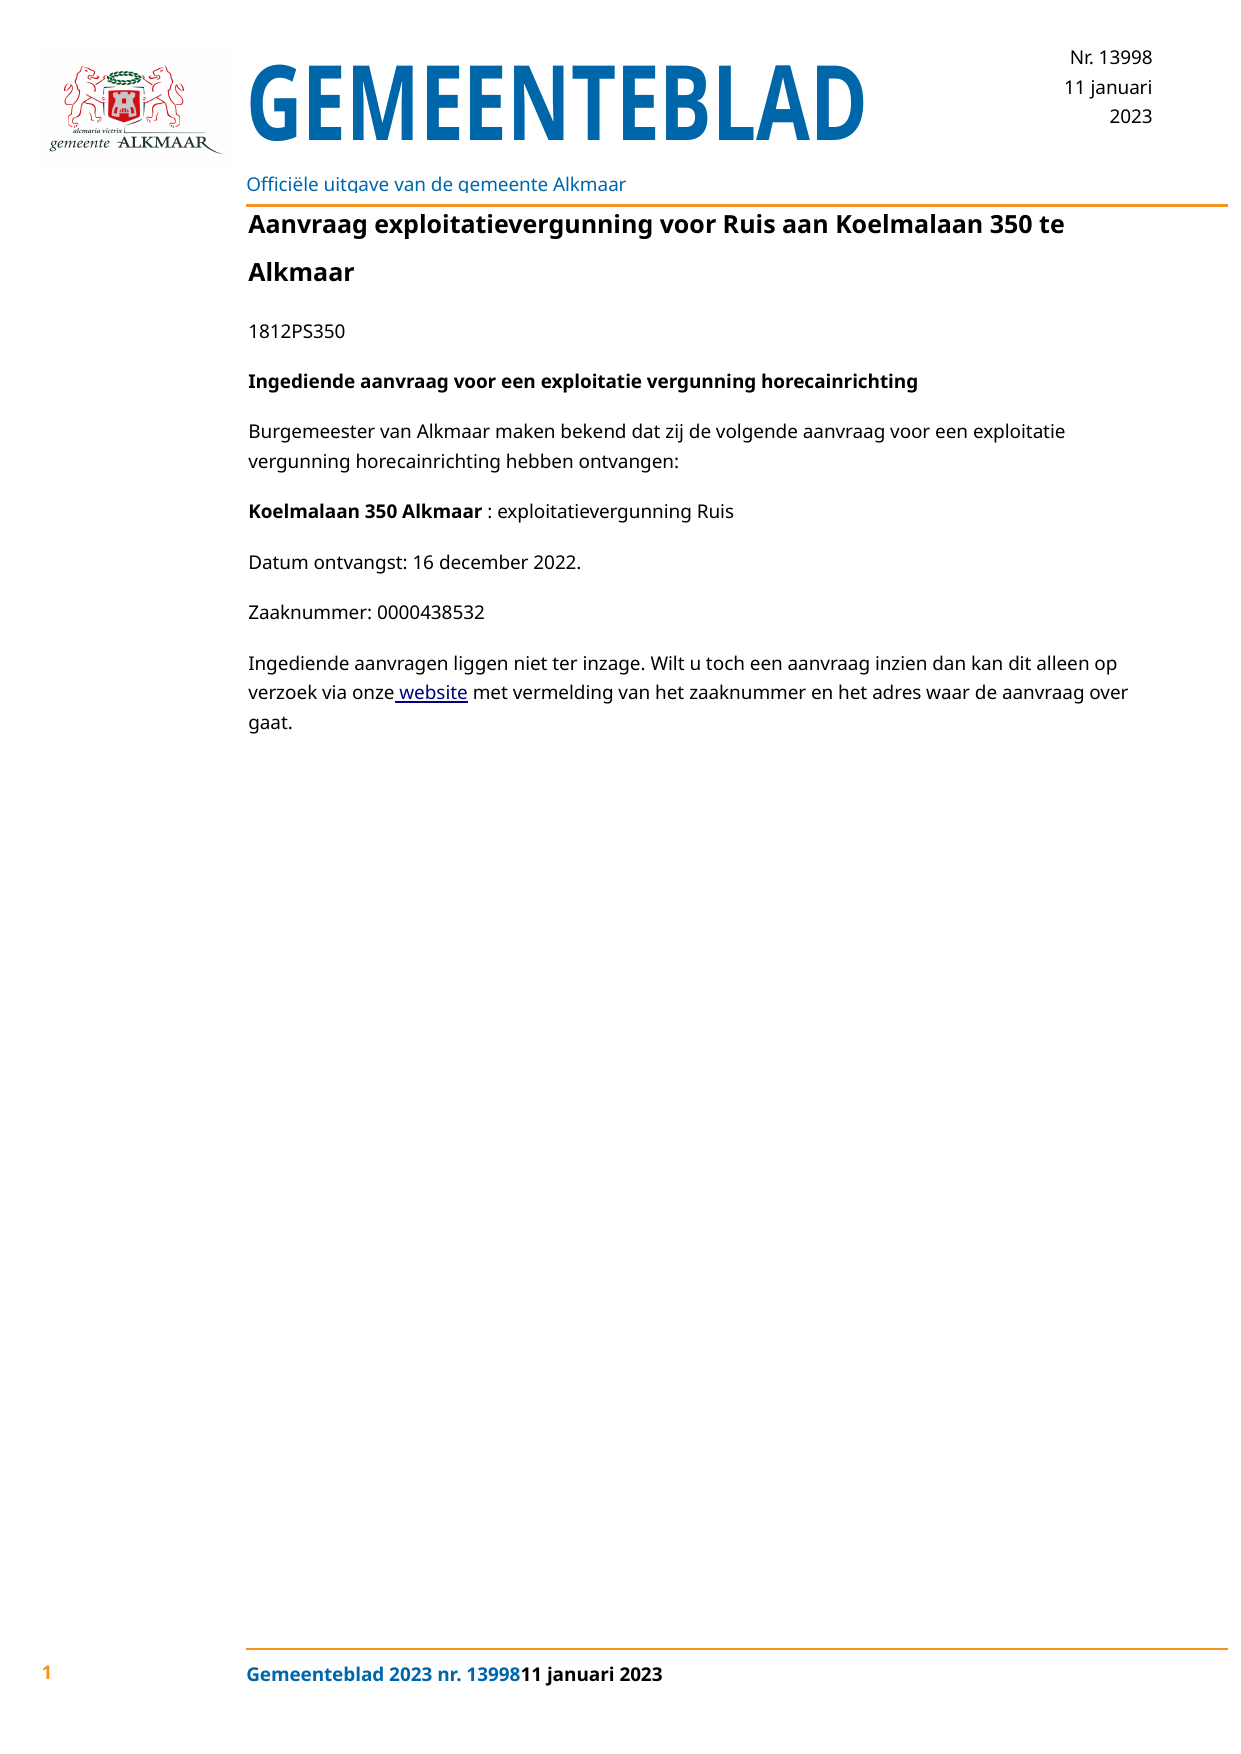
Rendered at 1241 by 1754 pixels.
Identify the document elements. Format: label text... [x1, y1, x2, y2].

picture [41, 47, 231, 172]
text Aanvraag exploitatievergunning voor Ruis aan Koelmalaan 350 te Alkmaar [248, 207, 1152, 288]
text Koelmalaan 350 Alkmaar : exploitatievergunning Ruis [248, 499, 1152, 524]
text 1812PS350 [248, 318, 1152, 344]
text Ingediende aanvraag voor een exploitatie vergunning horecainrichting [248, 368, 1152, 394]
text Zaaknummer: 0000438532 [248, 599, 1152, 625]
text Ingediende aanvragen liggen niet ter inzage. Wilt u toch een aanvraag inzien dan kan dit alleen op verzoek via onze website met vermelding van het zaaknummer en het adres waar de aanvraag over gaat. [248, 650, 1152, 735]
text Burgemeester van Alkmaar maken bekend dat zij de volgende aanvraag voor een exploitatie vergunning horecainrichting hebben ontvangen: [248, 419, 1152, 474]
text Datum ontvangst: 16 december 2022. [248, 549, 1152, 575]
